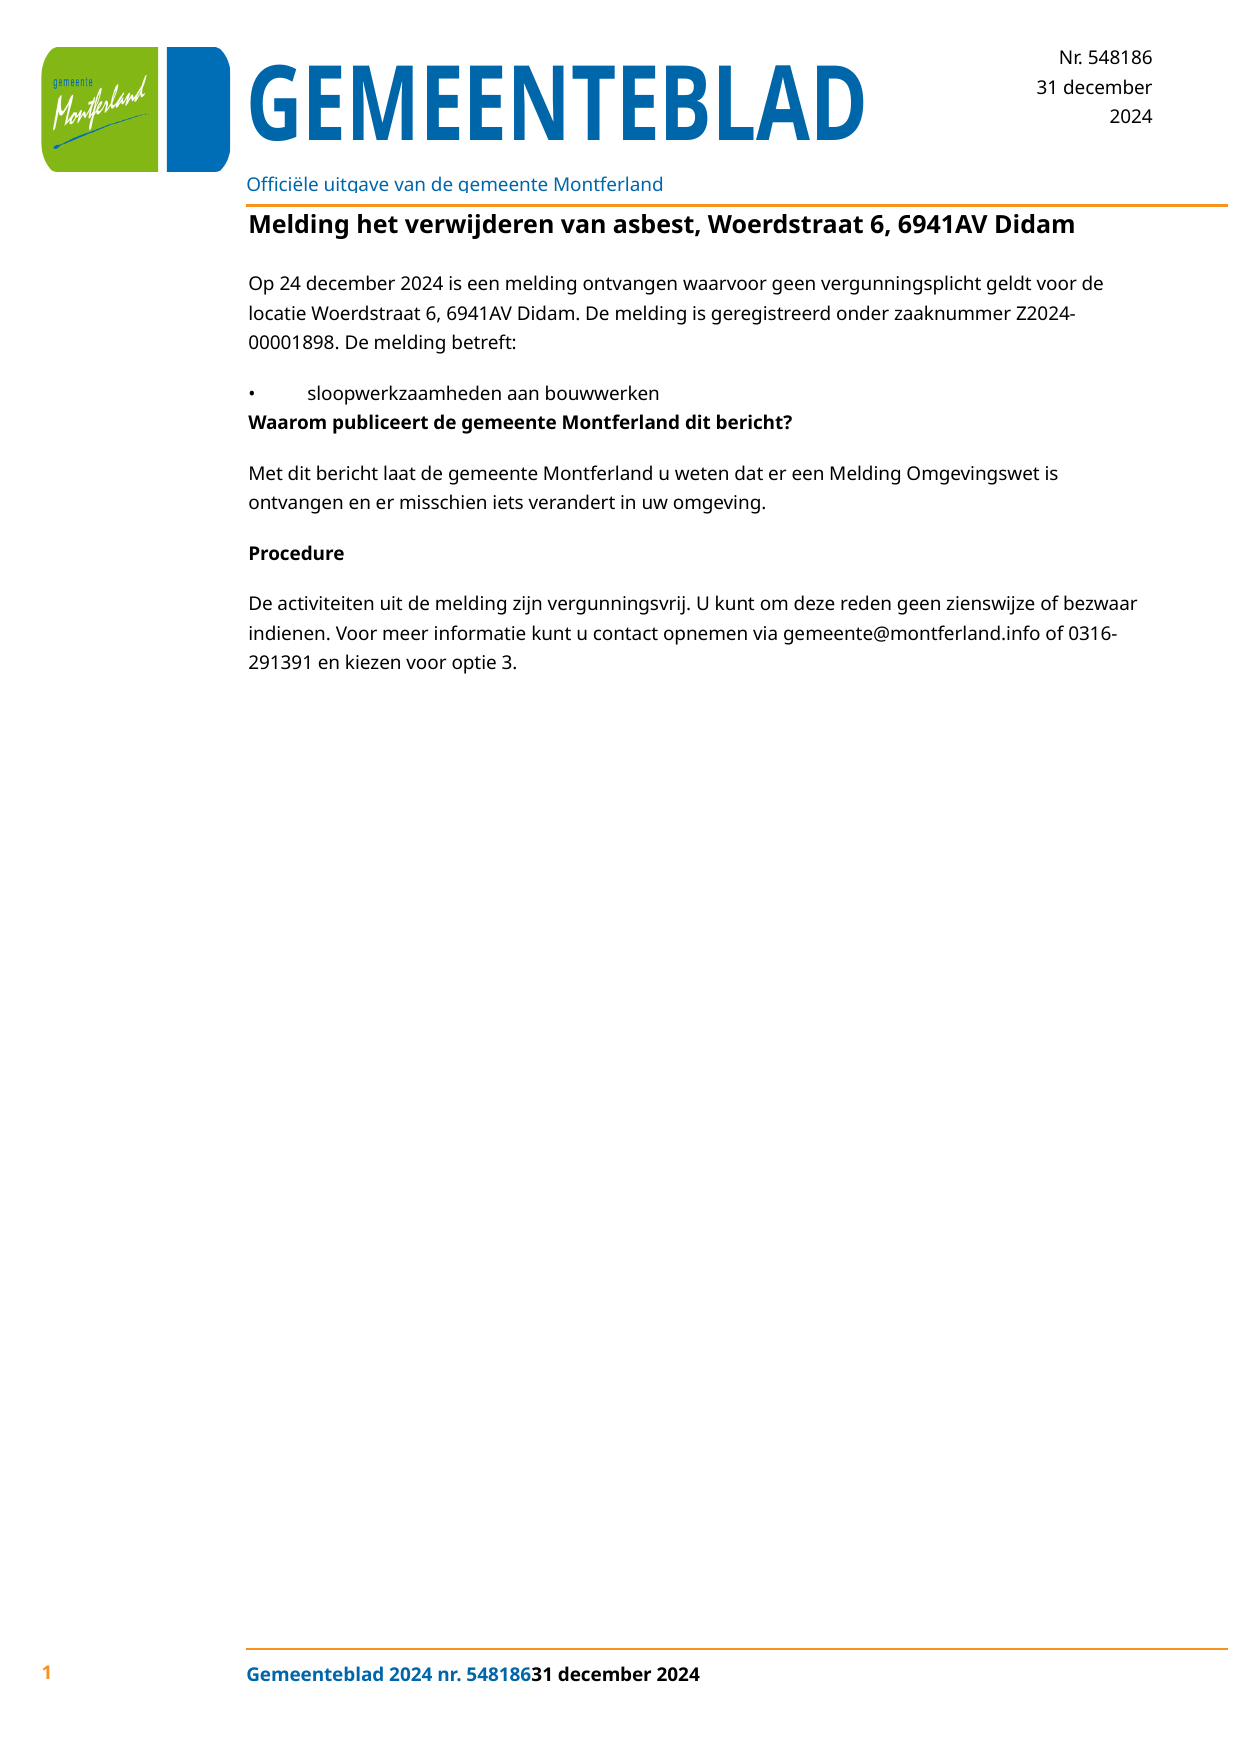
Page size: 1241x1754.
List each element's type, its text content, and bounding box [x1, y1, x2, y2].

text Waarom publiceert de gemeente Montferland dit bericht? [248, 409, 1152, 435]
text Op 24 december 2024 is een melding ontvangen waarvoor geen vergunningsplicht geldt voor de locatie Woerdstraat 6, 6941AV Didam. De melding is geregistreerd onder zaaknummer Z2024-00001898. De melding betreft: [248, 270, 1152, 355]
text Met dit bericht laat de gemeente Montferland u weten dat er een Melding Omgevingswet is ontvangen en er misschien iets verandert in uw omgeving. [248, 460, 1152, 515]
text Melding het verwijderen van asbest, Woerdstraat 6, 6941AV Didam [248, 207, 1152, 241]
text Procedure [248, 540, 1152, 566]
text De activiteiten uit de melding zijn vergunningsvrij. U kunt om deze reden geen zienswijze of bezwaar indienen. Voor meer informatie kunt u contact opnemen via gemeente@montferland.info of 0316-291391 en kiezen voor optie 3. [248, 590, 1152, 675]
list sloopwerkzaamheden aan bouwwerken [248, 380, 1152, 406]
picture [41, 47, 231, 172]
